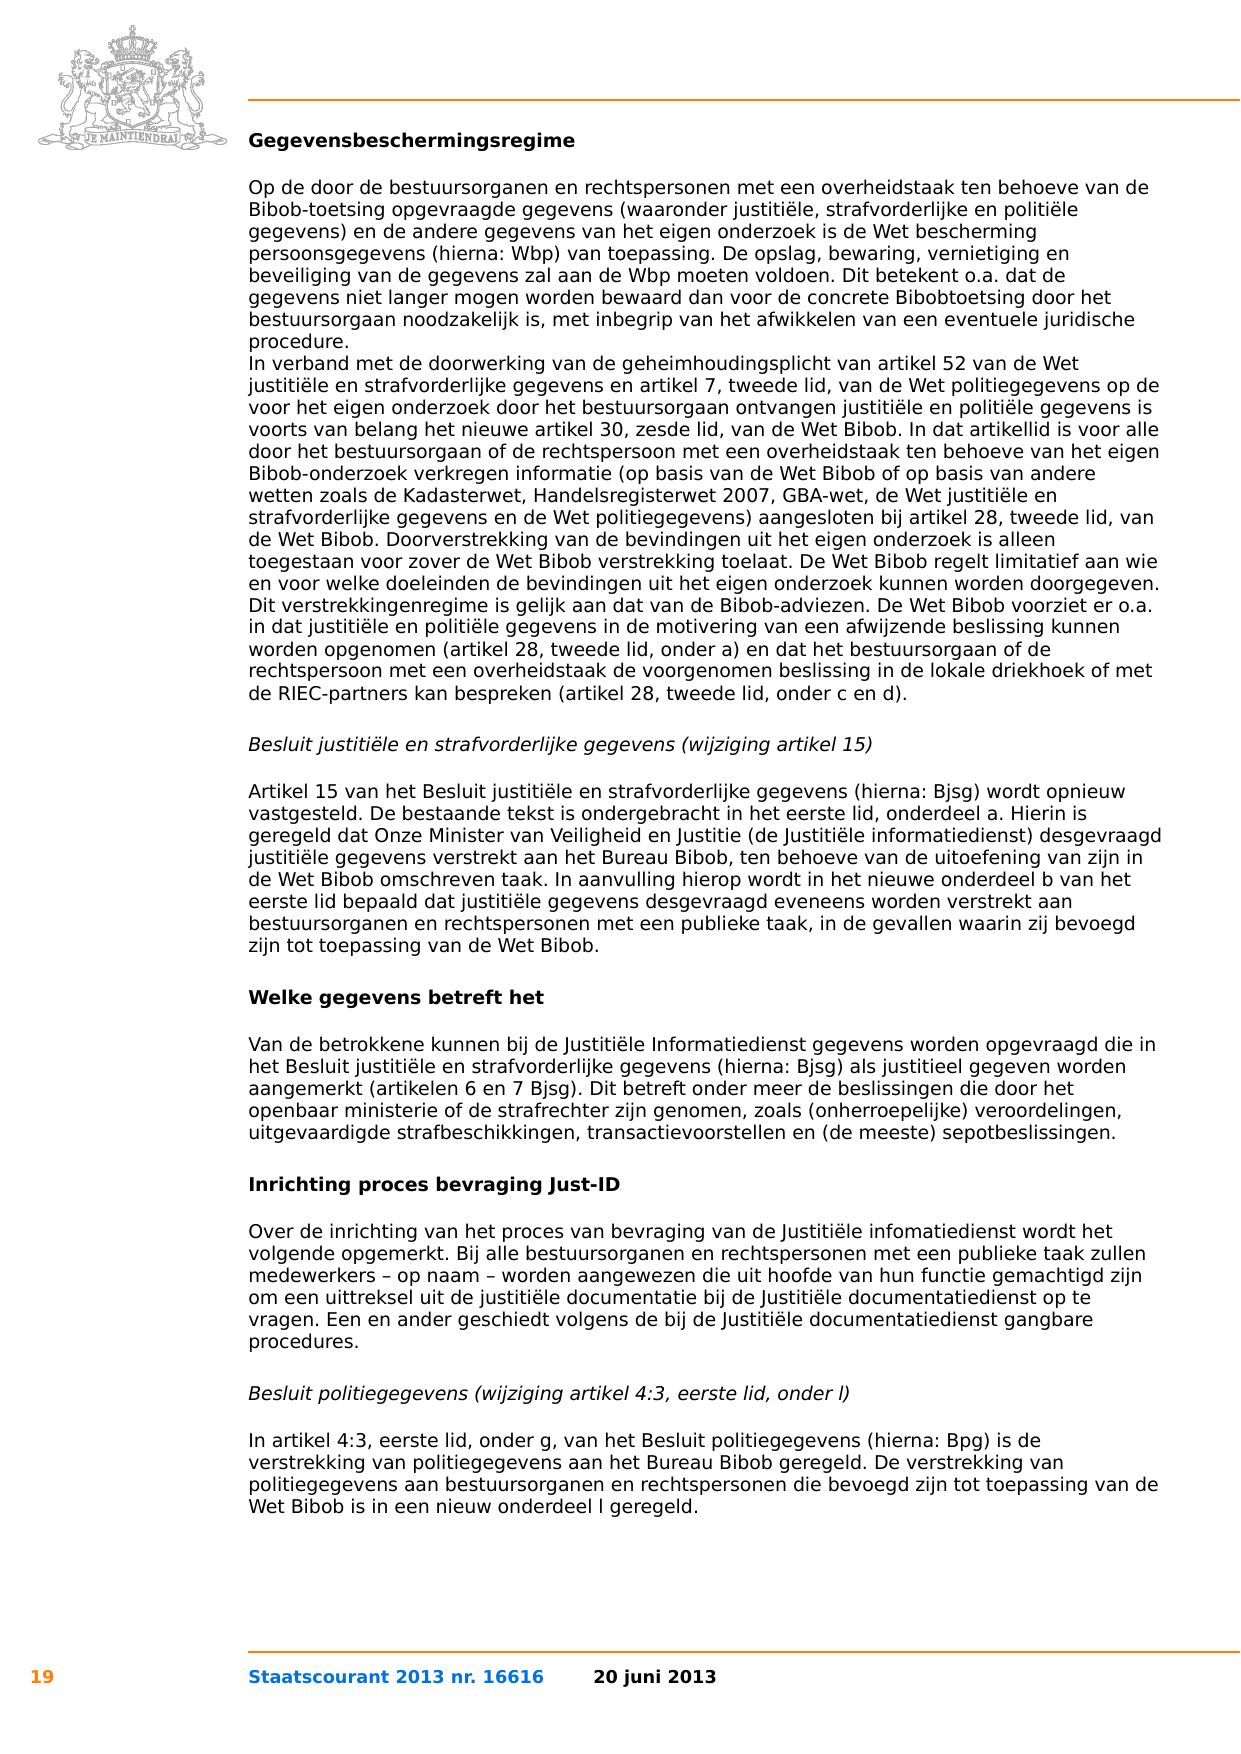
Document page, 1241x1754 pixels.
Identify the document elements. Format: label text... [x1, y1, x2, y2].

text Over de inrichting van het proces van bevraging van de Justitiële infomatiedienst wordt het volgende opgemerkt. Bij alle bestuursorganen en rechtspersonen met een publieke taak zullen medewerkers – op naam – worden aangewezen die uit hoofde van hun functie gemachtigd zijn om een uittreksel uit de justitiële documentatie bij de Justitiële documentatiedienst op te vragen. Een en ander geschiedt volgens de bij de Justitiële documentatiedienst gangbare procedures. [248, 1221, 1163, 1353]
subtitle Inrichting proces bevraging Just-ID [248, 1174, 1163, 1196]
text Van de betrokkene kunnen bij de Justitiële Informatiedienst gegevens worden opgevraagd die in het Besluit justitiële en strafvorderlijke gegevens (hierna: Bjsg) als justitieel gegeven worden aangemerkt (artikelen 6 en 7 Bjsg). Dit betreft onder meer de beslissingen die door het openbaar ministerie of de strafrechter zijn genomen, zoals (onherroepelijke) veroordelingen, uitgevaardigde strafbeschikkingen, transactievoorstellen en (de meeste) sepotbeslissingen. [248, 1034, 1163, 1144]
subtitle Gegevensbeschermingsregime [248, 130, 1163, 152]
text In verband met de doorwerking van de geheimhoudingsplicht van artikel 52 van de Wet justitiële en strafvorderlijke gegevens en artikel 7, tweede lid, van de Wet politiegegevens op de voor het eigen onderzoek door het bestuursorgaan ontvangen justitiële en politiële gegevens is voorts van belang het nieuwe artikel 30, zesde lid, van de Wet Bibob. In dat artikellid is voor alle door het bestuursorgaan of de rechtspersoon met een overheidstaak ten behoeve van het eigen Bibob-onderzoek verkregen informatie (op basis van de Wet Bibob of op basis van andere wetten zoals de Kadasterwet, Handelsregisterwet 2007, GBA-wet, de Wet justitiële en strafvorderlijke gegevens en de Wet politiegegevens) aangesloten bij artikel 28, tweede lid, van de Wet Bibob. Doorverstrekking van de bevindingen uit het eigen onderzoek is alleen toegestaan voor zover de Wet Bibob verstrekking toelaat. De Wet Bibob regelt limitatief aan wie en voor welke doeleinden de bevindingen uit het eigen onderzoek kunnen worden doorgegeven. Dit verstrekkingenregime is gelijk aan dat van de Bibob-adviezen. De Wet Bibob voorziet er o.a. in dat justitiële en politiële gegevens in de motivering van een afwijzende beslissing kunnen worden opgenomen (artikel 28, tweede lid, onder a) en dat het bestuursorgaan of de rechtspersoon met een overheidstaak de voorgenomen beslissing in de lokale driekhoek of met de RIEC-partners kan bespreken (artikel 28, tweede lid, onder c en d). [248, 353, 1163, 704]
text In artikel 4:3, eerste lid, onder g, van het Besluit politiegegevens (hierna: Bpg) is de verstrekking van politiegegevens aan het Bureau Bibob geregeld. De verstrekking van politiegegevens aan bestuursorganen en rechtspersonen die bevoegd zijn tot toepassing van de Wet Bibob is in een nieuw onderdeel l geregeld. [248, 1430, 1163, 1518]
subtitle Welke gegevens betreft het [248, 987, 1163, 1009]
subtitle Besluit justitiële en strafvorderlijke gegevens (wijziging artikel 15) [248, 734, 1163, 756]
picture [38, 25, 227, 150]
subtitle Besluit politiegegevens (wijziging artikel 4:3, eerste lid, onder l) [248, 1383, 1163, 1405]
text Op de door de bestuursorganen en rechtspersonen met een overheidstaak ten behoeve van de Bibob-toetsing opgevraagde gegevens (waaronder justitiële, strafvorderlijke en politiële gegevens) en de andere gegevens van het eigen onderzoek is de Wet bescherming persoonsgegevens (hierna: Wbp) van toepassing. De opslag, bewaring, vernietiging en beveiliging van de gegevens zal aan de Wbp moeten voldoen. Dit betekent o.a. dat de gegevens niet langer mogen worden bewaard dan voor de concrete Bibobtoetsing door het bestuursorgaan noodzakelijk is, met inbegrip van het afwikkelen van een eventuele juridische procedure. [248, 177, 1163, 353]
text Artikel 15 van het Besluit justitiële en strafvorderlijke gegevens (hierna: Bjsg) wordt opnieuw vastgesteld. De bestaande tekst is ondergebracht in het eerste lid, onderdeel a. Hierin is geregeld dat Onze Minister van Veiligheid en Justitie (de Justitiële informatiedienst) desgevraagd justitiële gegevens verstrekt aan het Bureau Bibob, ten behoeve van de uitoefening van zijn in de Wet Bibob omschreven taak. In aanvulling hierop wordt in het nieuwe onderdeel b van het eerste lid bepaald dat justitiële gegevens desgevraagd eveneens worden verstrekt aan bestuursorganen en rechtspersonen met een publieke taak, in de gevallen waarin zij bevoegd zijn tot toepassing van de Wet Bibob. [248, 781, 1163, 957]
